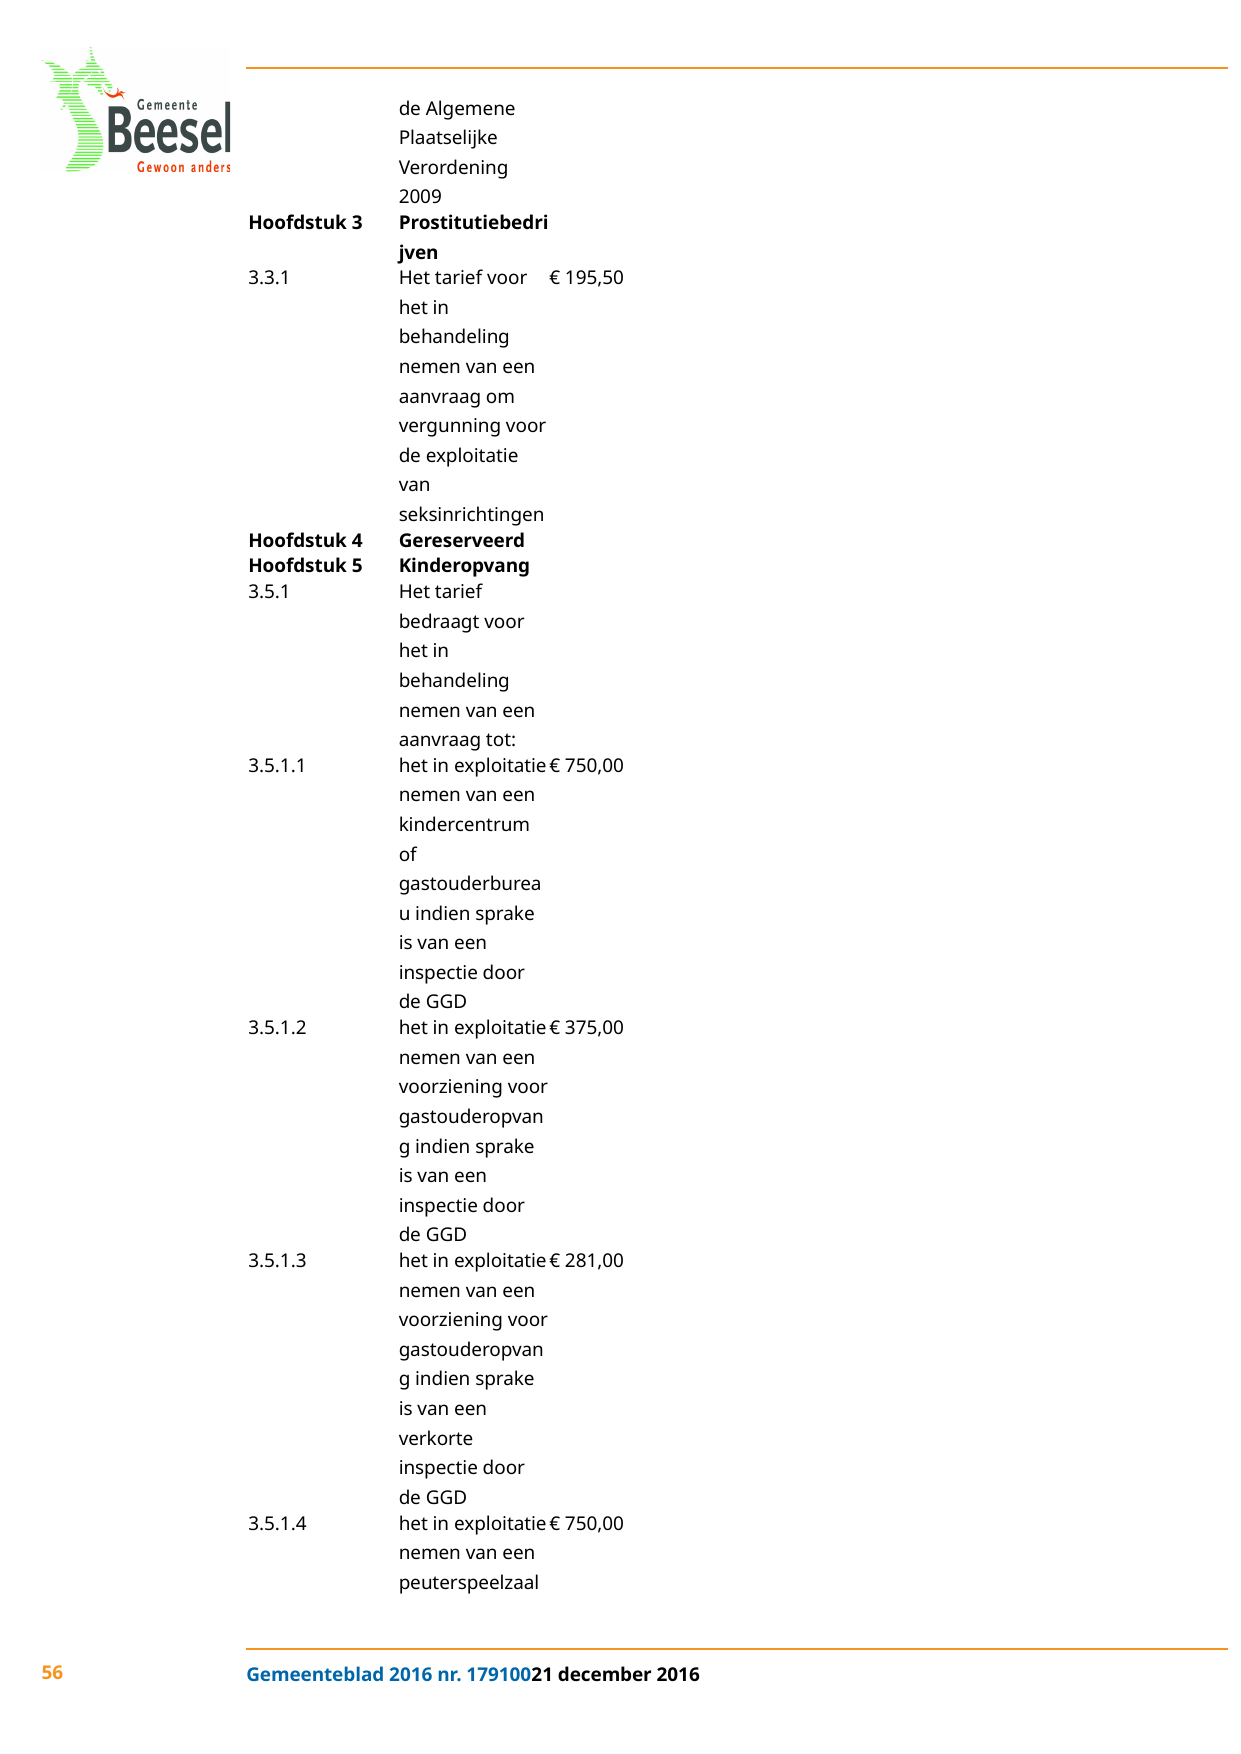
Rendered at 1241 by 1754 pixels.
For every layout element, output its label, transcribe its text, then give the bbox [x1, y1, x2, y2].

table_cell Hoofdstuk 4 [248, 527, 398, 553]
table_cell [549, 579, 700, 752]
table_cell Het tarief bedraagt voor het in behandeling nemen van een aanvraag tot: [399, 579, 549, 752]
table_cell 3.3.1 [248, 265, 398, 527]
table_cell het in exploitatie nemen van een voorziening voor gastouderopvang indien sprake is van een inspectie door de GGD [399, 1015, 549, 1247]
table_cell € 750,00 [549, 752, 700, 1014]
table_cell [549, 553, 700, 578]
table_cell [248, 95, 398, 209]
table_cell het in exploitatie nemen van een voorziening voor gastouderopvang indien sprake is van een verkorte inspectie door de GGD [399, 1247, 549, 1510]
table_cell € 281,00 [549, 1247, 700, 1510]
table_cell [549, 95, 700, 209]
table_cell het in exploitatie nemen van een kindercentrum of gastouderbureau indien sprake is van een inspectie door de GGD [399, 752, 549, 1014]
table_cell Kinderopvang [399, 553, 549, 578]
table_cell 3.5.1.4 [248, 1510, 398, 1594]
table_cell de Algemene Plaatselijke Verordening 2009 [399, 95, 549, 209]
table_cell Gereserveerd [399, 527, 549, 553]
table_cell 3.5.1.1 [248, 752, 398, 1014]
table_cell 3.5.1 [248, 579, 398, 752]
table_cell het in exploitatie nemen van een peuterspeelzaal [399, 1510, 549, 1594]
table_cell Prostitutiebedrijven [399, 209, 549, 264]
table_cell Hoofdstuk 3 [248, 209, 398, 264]
table_cell Hoofdstuk 5 [248, 553, 398, 578]
table_cell 3.5.1.2 [248, 1015, 398, 1247]
table_cell € 195,50 [549, 265, 700, 527]
table_cell Het tarief voor het in behandeling nemen van een aanvraag om vergunning voor de exploitatie van seksinrichtingen [399, 265, 549, 527]
table_cell 3.5.1.3 [248, 1247, 398, 1510]
table_cell [549, 209, 700, 264]
table_cell € 375,00 [549, 1015, 700, 1247]
picture [41, 47, 231, 172]
table_cell € 750,00 [549, 1510, 700, 1594]
table_cell [549, 527, 700, 553]
